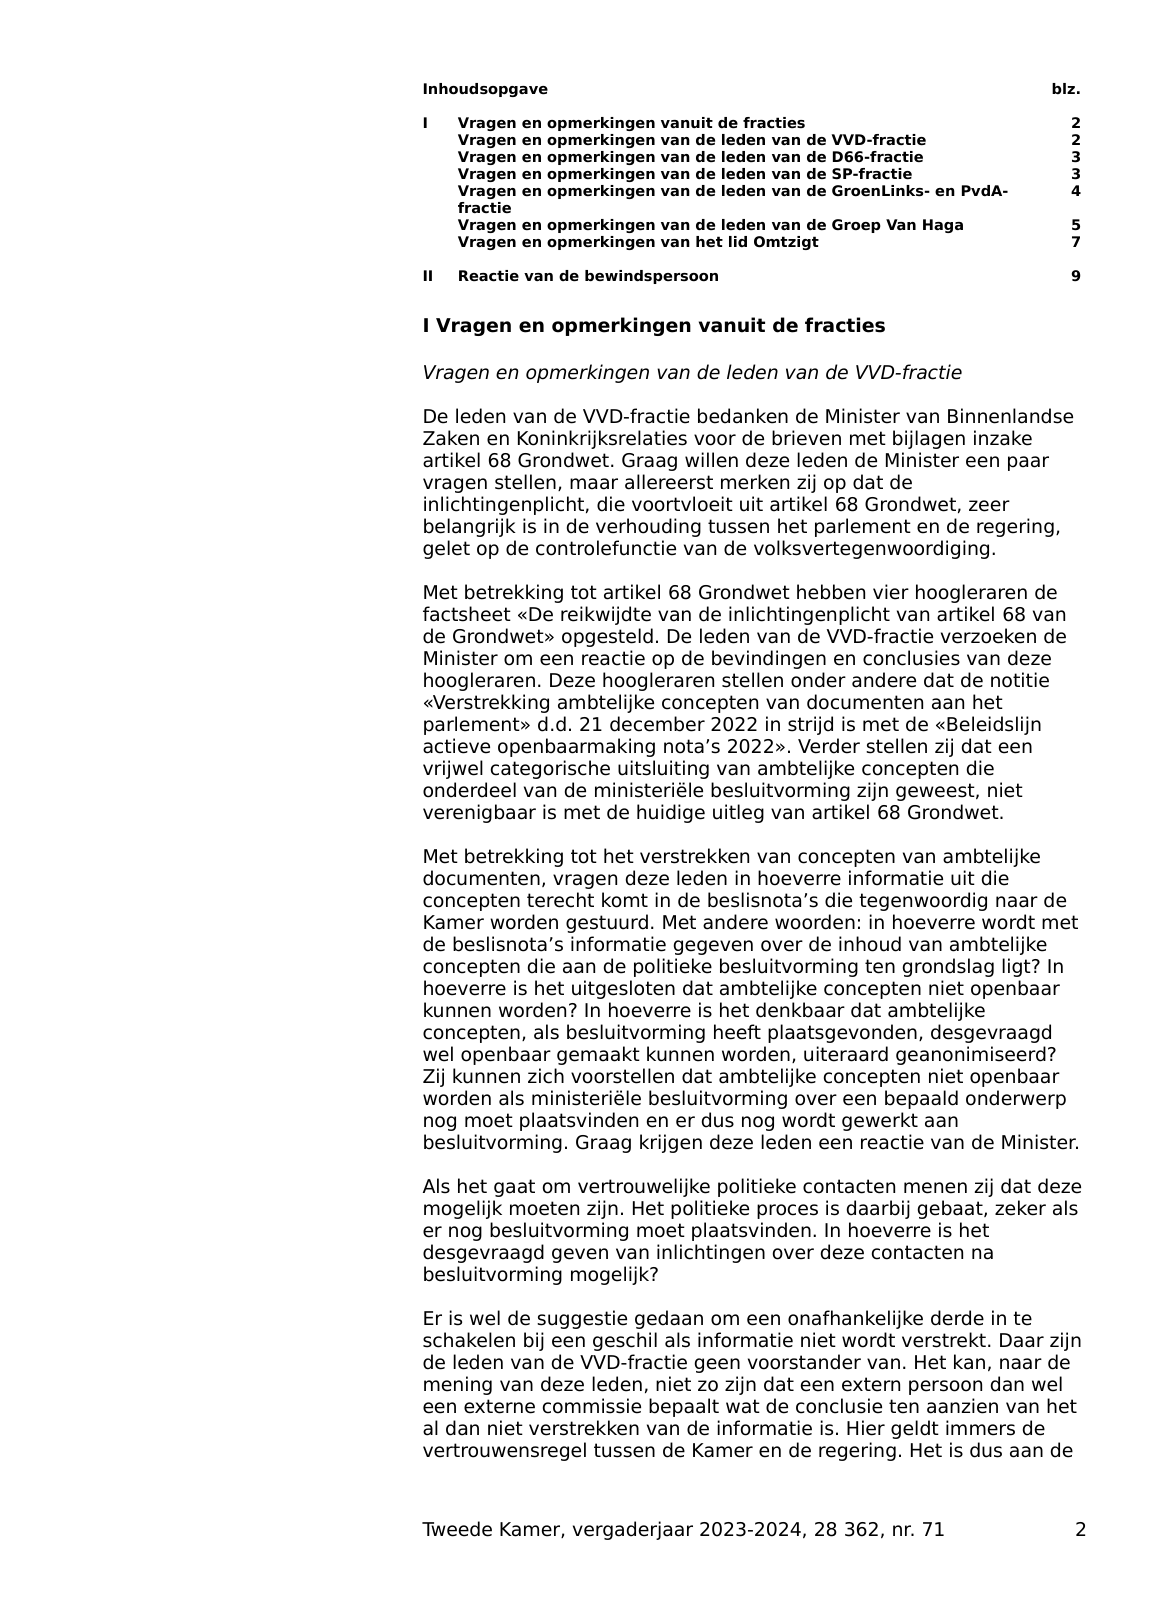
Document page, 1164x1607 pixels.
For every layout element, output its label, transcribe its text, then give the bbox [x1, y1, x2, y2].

table_cell Vragen en opmerkingen van de leden van de D66-fractie [452, 149, 1028, 166]
table_cell 3 [1028, 149, 1087, 166]
table_cell [422, 217, 452, 234]
table_cell [422, 132, 452, 149]
text Met betrekking tot artikel 68 Grondwet hebben vier hoogleraren de factsheet «De reikwijdte van de inlichtingenplicht van artikel 68 van de Grondwet» opgesteld. De leden van de VVD-fractie verzoeken de Minister om een reactie op de bevindingen en conclusies van deze hoogleraren. Deze hoogleraren stellen onder andere dat de notitie «Verstrekking ambtelijke concepten van documenten aan het parlement» d.d. 21 december 2022 in strijd is met de «Beleidslijn actieve openbaarmaking nota’s 2022». Verder stellen zij dat een vrijwel categorische uitsluiting van ambtelijke concepten die onderdeel van de ministeriële besluitvorming zijn geweest, niet verenigbaar is met de huidige uitleg van artikel 68 Grondwet. [422, 582, 1087, 824]
table_cell I [422, 115, 452, 132]
table_cell Vragen en opmerkingen vanuit de fracties [452, 115, 1028, 132]
text Er is wel de suggestie gedaan om een onafhankelijke derde in te schakelen bij een geschil als informatie niet wordt verstrekt. Daar zijn de leden van de VVD-fractie geen voorstander van. Het kan, naar de mening van deze leden, niet zo zijn dat een extern persoon dan wel een externe commissie bepaalt wat de conclusie ten aanzien van het al dan niet verstrekken van de informatie is. Hier geldt immers de vertrouwensregel tussen de Kamer en de regering. Het is dus aan de [422, 1308, 1087, 1462]
table_cell [422, 183, 452, 217]
table_header blz. [1028, 81, 1087, 98]
table_cell Vragen en opmerkingen van de leden van de SP-fractie [452, 166, 1028, 183]
table_cell [1028, 251, 1087, 268]
table_header Inhoudsopgave [422, 81, 1028, 98]
table_cell [422, 251, 452, 268]
table_cell [452, 98, 1028, 115]
text Als het gaat om vertrouwelijke politieke contacten menen zij dat deze mogelijk moeten zijn. Het politieke proces is daarbij gebaat, zeker als er nog besluitvorming moet plaatsvinden. In hoeverre is het desgevraagd geven van inlichtingen over deze contacten na besluitvorming mogelijk? [422, 1176, 1087, 1286]
text De leden van de VVD-fractie bedanken de Minister van Binnenlandse Zaken en Koninkrijksrelaties voor de brieven met bijlagen inzake artikel 68 Grondwet. Graag willen deze leden de Minister een paar vragen stellen, maar allereerst merken zij op dat de inlichtingenplicht, die voortvloeit uit artikel 68 Grondwet, zeer belangrijk is in de verhouding tussen het parlement en de regering, gelet op de controlefunctie van de volksvertegenwoordiging. [422, 406, 1087, 560]
table_cell 4 [1028, 183, 1087, 217]
table_cell 9 [1028, 268, 1087, 285]
table_cell [1028, 98, 1087, 115]
table_cell [422, 149, 452, 166]
table_cell Vragen en opmerkingen van de leden van de GroenLinks- en PvdA-fractie [452, 183, 1028, 217]
table_cell [422, 166, 452, 183]
table_cell Vragen en opmerkingen van de leden van de Groep Van Haga [452, 217, 1028, 234]
table_cell II [422, 268, 452, 285]
table_cell [422, 98, 452, 115]
table_cell [452, 251, 1028, 268]
table_cell Vragen en opmerkingen van het lid Omtzigt [452, 234, 1028, 251]
text Met betrekking tot het verstrekken van concepten van ambtelijke documenten, vragen deze leden in hoeverre informatie uit die concepten terecht komt in de beslisnota’s die tegenwoordig naar de Kamer worden gestuurd. Met andere woorden: in hoeverre wordt met de beslisnota’s informatie gegeven over de inhoud van ambtelijke concepten die aan de politieke besluitvorming ten grondslag ligt? In hoeverre is het uitgesloten dat ambtelijke concepten niet openbaar kunnen worden? In hoeverre is het denkbaar dat ambtelijke concepten, als besluitvorming heeft plaatsgevonden, desgevraagd wel openbaar gemaakt kunnen worden, uiteraard geanonimiseerd? Zij kunnen zich voorstellen dat ambtelijke concepten niet openbaar worden als ministeriële besluitvorming over een bepaald onderwerp nog moet plaatsvinden en er dus nog wordt gewerkt aan besluitvorming. Graag krijgen deze leden een reactie van de Minister. [422, 846, 1087, 1153]
table_cell [422, 234, 452, 251]
table_cell 5 [1028, 217, 1087, 234]
table_cell Vragen en opmerkingen van de leden van de VVD-fractie [452, 132, 1028, 149]
subtitle I Vragen en opmerkingen vanuit de fracties [422, 315, 1087, 337]
table_cell 2 [1028, 132, 1087, 149]
table_cell 7 [1028, 234, 1087, 251]
subtitle Vragen en opmerkingen van de leden van de VVD-fractie [422, 362, 1087, 384]
table_cell 2 [1028, 115, 1087, 132]
table_cell Reactie van de bewindspersoon [452, 268, 1028, 285]
table_cell 3 [1028, 166, 1087, 183]
